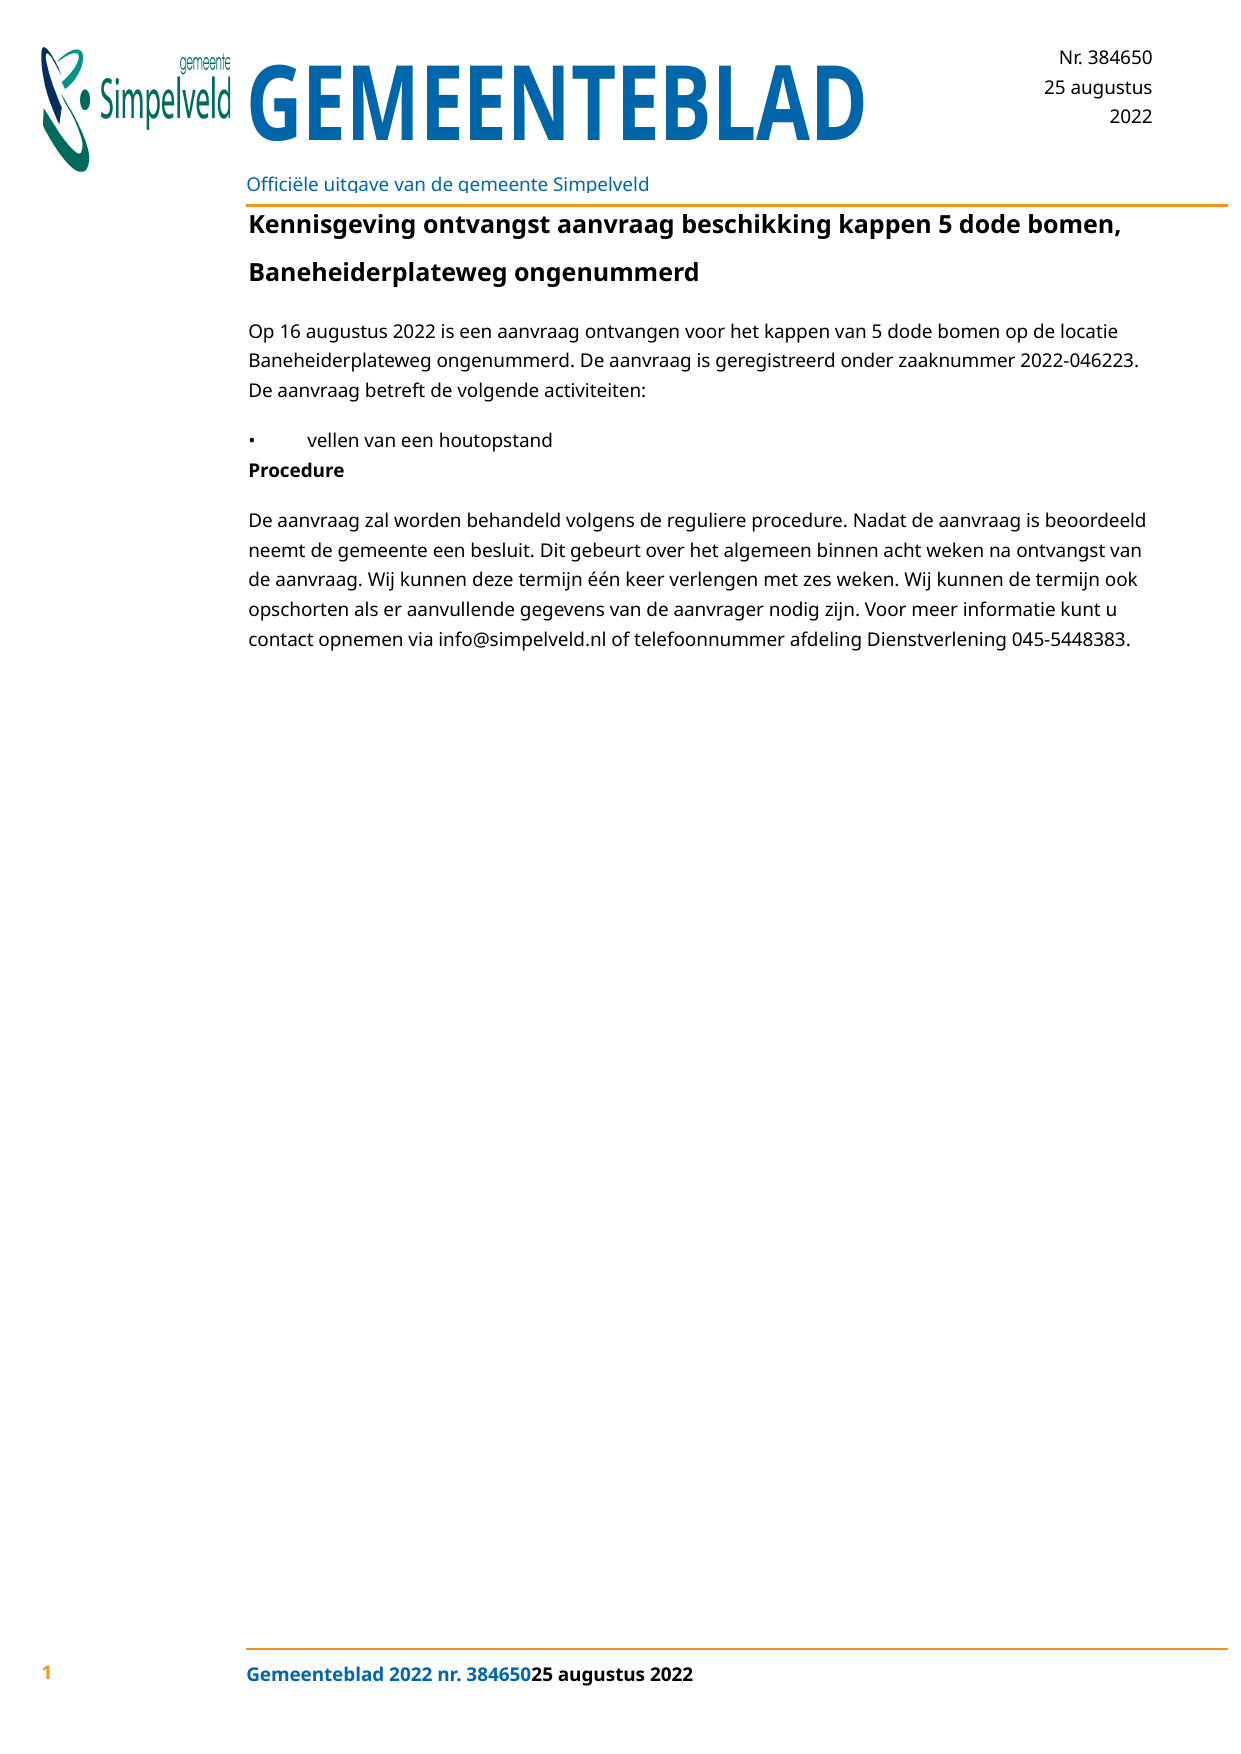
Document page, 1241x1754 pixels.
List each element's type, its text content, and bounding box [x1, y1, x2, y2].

picture [41, 47, 231, 172]
text Op 16 augustus 2022 is een aanvraag ontvangen voor het kappen van 5 dode bomen op de locatie Baneheiderplateweg ongenummerd. De aanvraag is geregistreerd onder zaaknummer 2022-046223. De aanvraag betreft de volgende activiteiten: [248, 318, 1152, 403]
text De aanvraag zal worden behandeld volgens de reguliere procedure. Nadat de aanvraag is beoordeeld neemt de gemeente een besluit. Dit gebeurt over het algemeen binnen acht weken na ontvangst van de aanvraag. Wij kunnen deze termijn één keer verlengen met zes weken. Wij kunnen de termijn ook opschorten als er aanvullende gegevens van de aanvrager nodig zijn. Voor meer informatie kunt u contact opnemen via info@simpelveld.nl of telefoonnummer afdeling Dienstverlening 045-5448383. [248, 507, 1152, 652]
text Kennisgeving ontvangst aanvraag beschikking kappen 5 dode bomen, Baneheiderplateweg ongenummerd [248, 207, 1152, 288]
text Procedure [248, 457, 1152, 483]
list vellen van een houtopstand [248, 427, 1152, 453]
